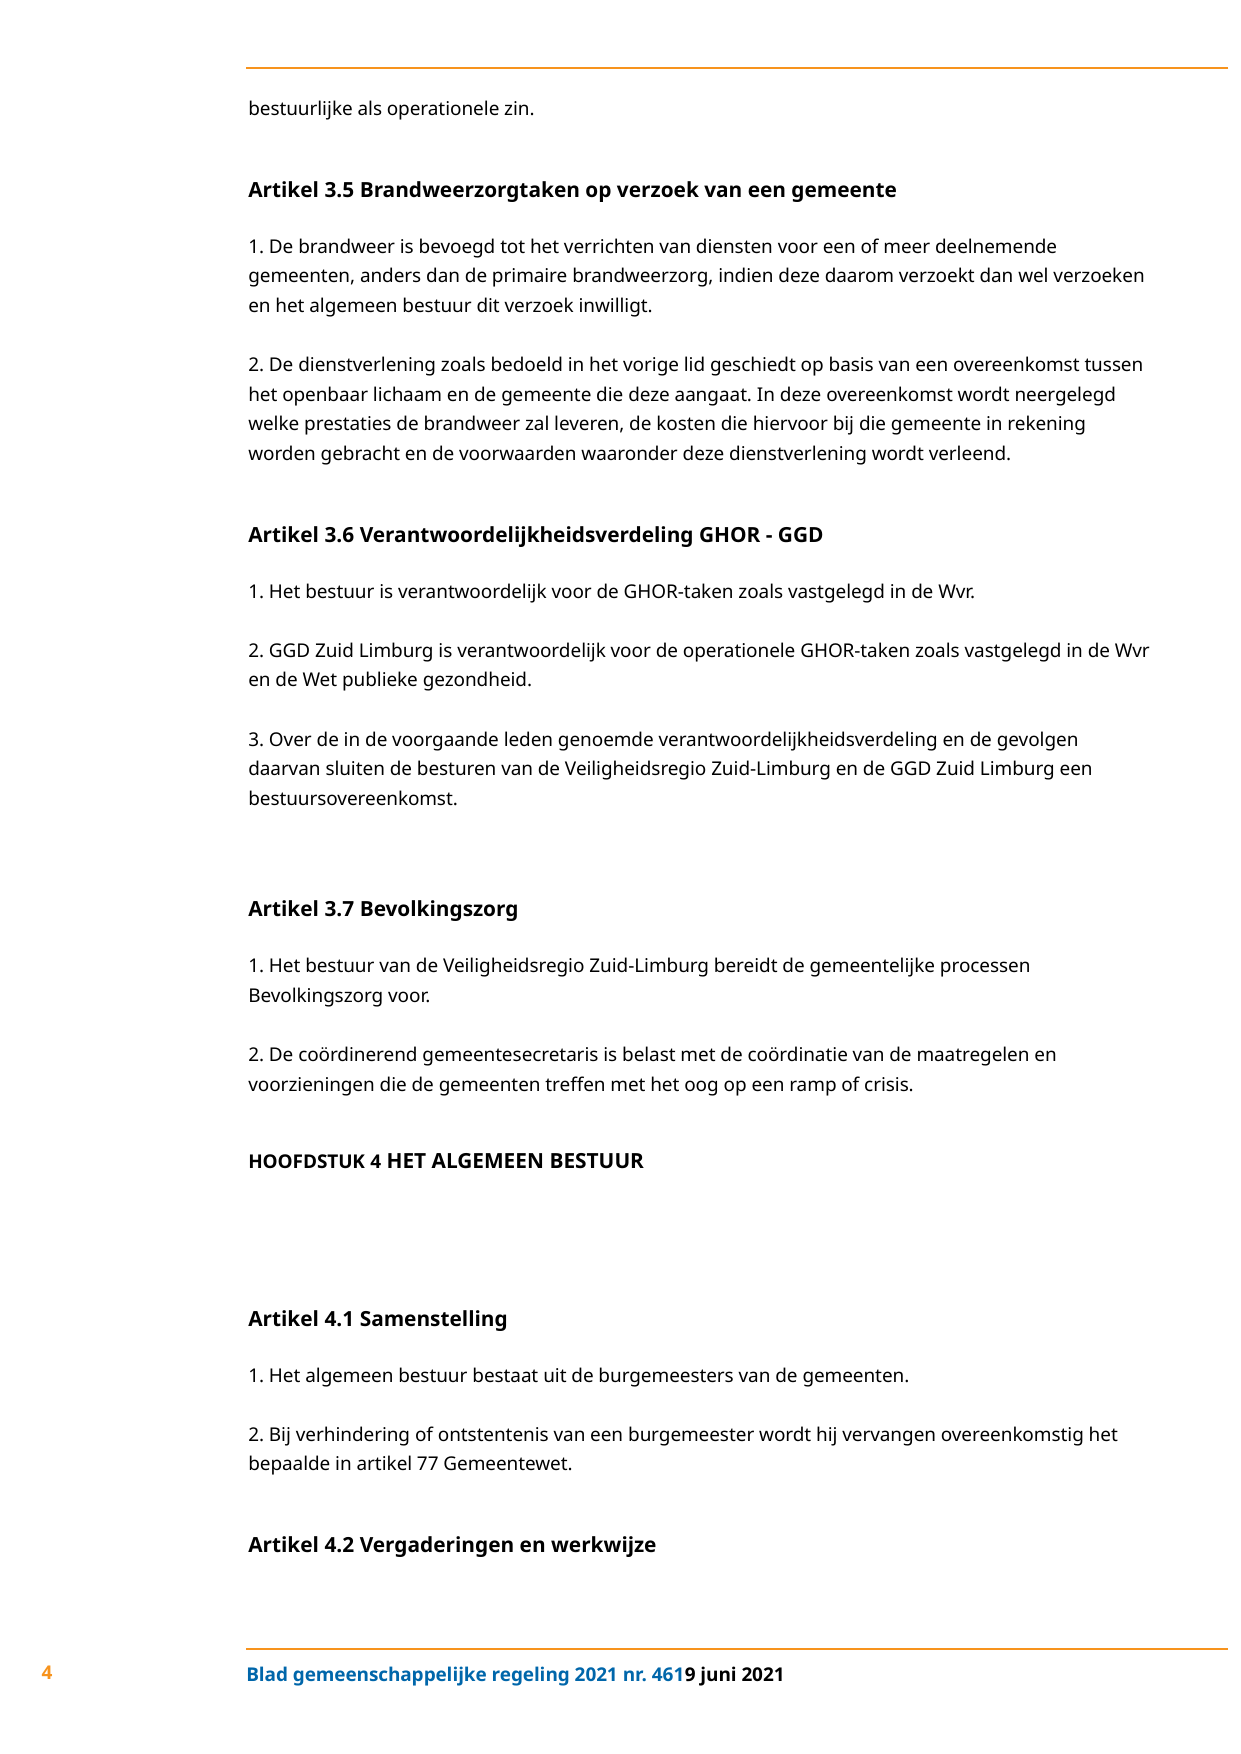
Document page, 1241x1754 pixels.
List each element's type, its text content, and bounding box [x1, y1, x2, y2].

text HOOFDSTUK 4 HET ALGEMEEN BESTUUR [248, 1146, 1152, 1174]
text 2. De coördinerend gemeentesecretaris is belast met de coördinatie van de maatregelen en voorzieningen die de gemeenten treffen met het oog op een ramp of crisis. [248, 1041, 1152, 1097]
text 2. Bij verhindering of ontstentenis van een burgemeester wordt hij vervangen overeenkomstig het bepaalde in artikel 77 Gemeentewet. [248, 1421, 1152, 1476]
text Artikel 4.1 Samenstelling [248, 1304, 1152, 1332]
text Artikel 3.5 Brandweerzorgtaken op verzoek van een gemeente [248, 175, 1152, 203]
text bestuurlijke als operationele zin. [248, 95, 1152, 121]
text 1. Het bestuur is verantwoordelijk voor de GHOR-taken zoals vastgelegd in de Wvr. [248, 578, 1152, 604]
text 2. GGD Zuid Limburg is verantwoordelijk voor de operationele GHOR-taken zoals vastgelegd in de Wvr en de Wet publieke gezondheid. [248, 637, 1152, 692]
text 1. Het algemeen bestuur bestaat uit de burgemeesters van de gemeenten. [248, 1362, 1152, 1388]
text 3. Over de in de voorgaande leden genoemde verantwoordelijkheidsverdeling en de gevolgen daarvan sluiten de besturen van de Veiligheidsregio Zuid-Limburg en de GGD Zuid Limburg een bestuursovereenkomst. [248, 726, 1152, 811]
text 2. De dienstverlening zoals bedoeld in het vorige lid geschiedt op basis van een overeenkomst tussen het openbaar lichaam en de gemeente die deze aangaat. In deze overeenkomst wordt neergelegd welke prestaties de brandweer zal leveren, de kosten die hiervoor bij die gemeente in rekening worden gebracht en de voorwaarden waaronder deze dienstverlening wordt verleend. [248, 351, 1152, 466]
text Artikel 4.2 Vergaderingen en werkwijze [248, 1531, 1152, 1559]
picture [41, 47, 231, 172]
text 1. Het bestuur van de Veiligheidsregio Zuid-Limburg bereidt de gemeentelijke processen Bevolkingszorg voor. [248, 953, 1152, 1008]
text Artikel 3.6 Verantwoordelijkheidsverdeling GHOR - GGD [248, 520, 1152, 548]
text 1. De brandweer is bevoegd tot het verrichten van diensten voor een of meer deelnemende gemeenten, anders dan de primaire brandweerzorg, indien deze daarom verzoekt dan wel verzoeken en het algemeen bestuur dit verzoek inwilligt. [248, 233, 1152, 318]
text Artikel 3.7 Bevolkingszorg [248, 894, 1152, 923]
